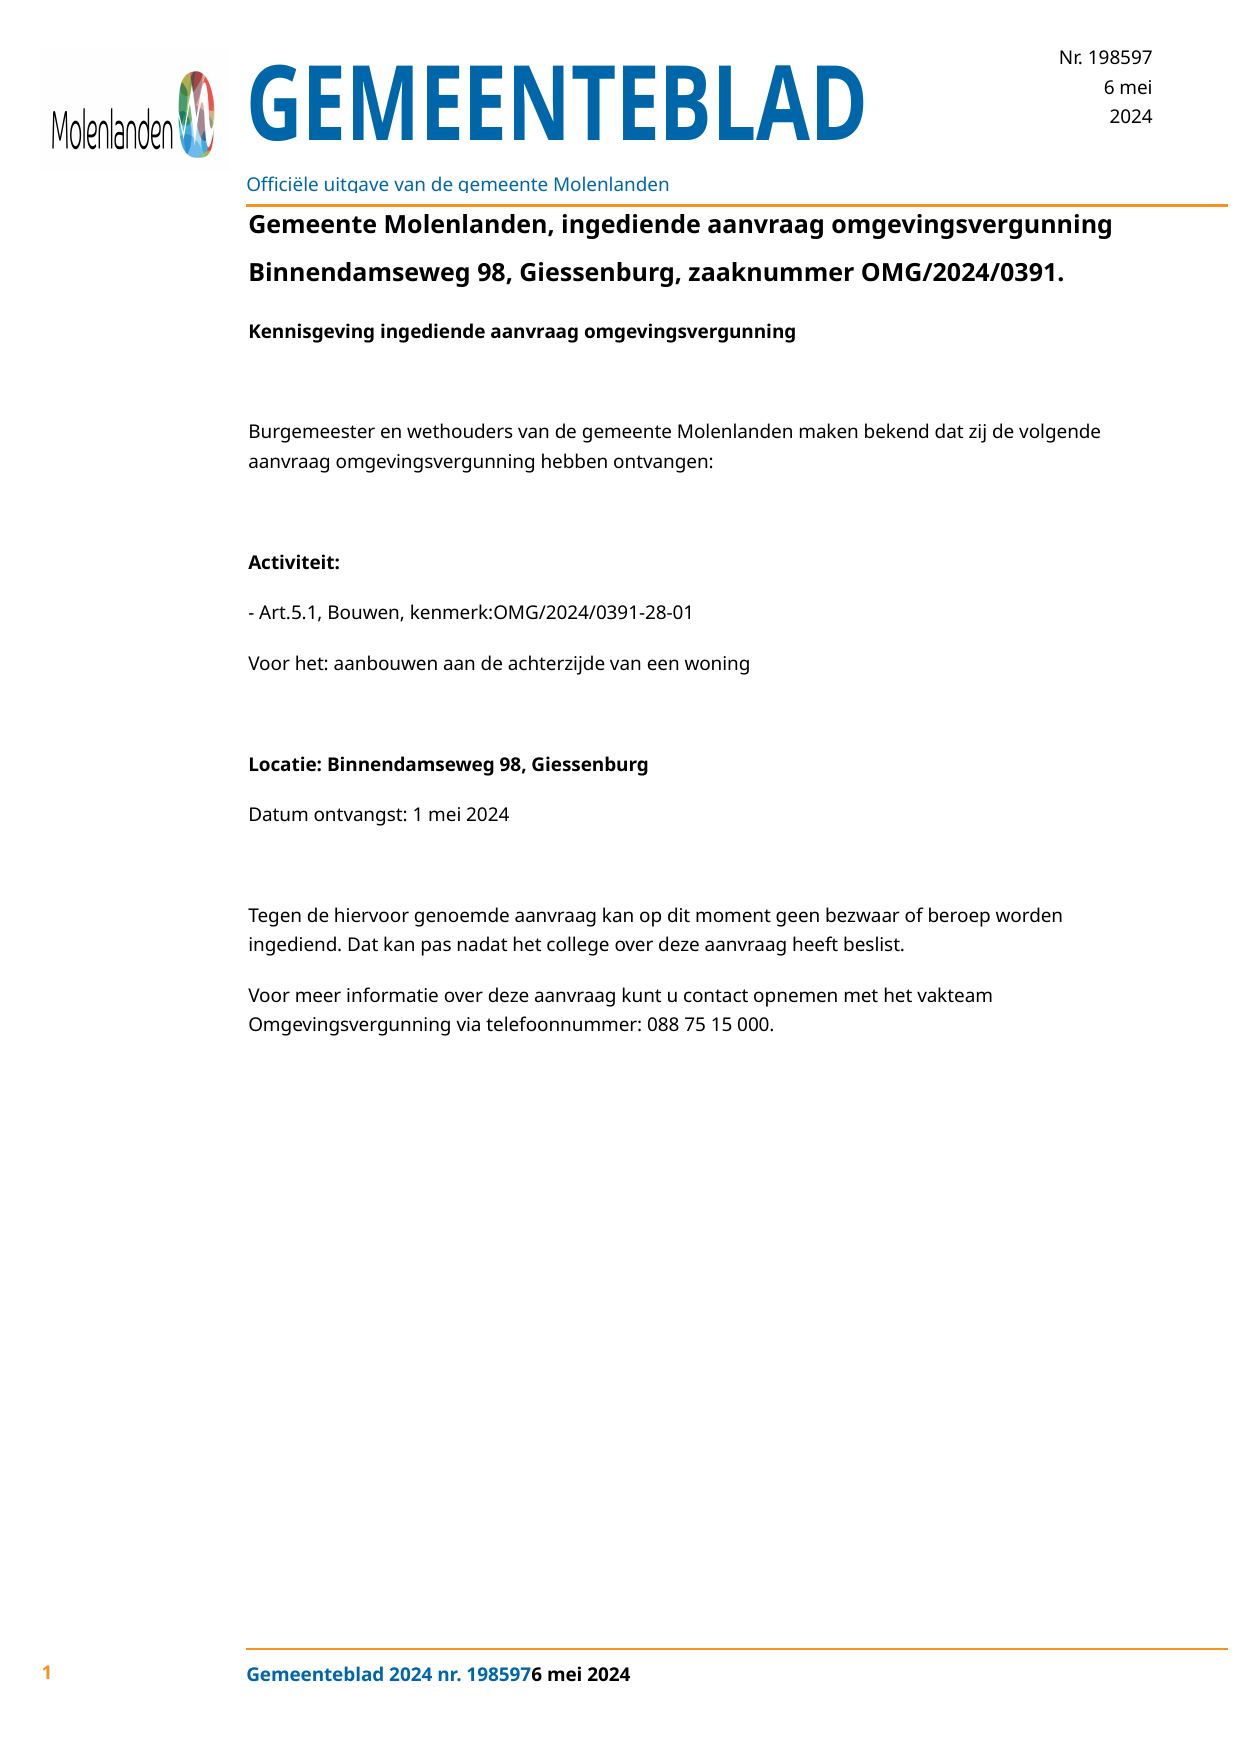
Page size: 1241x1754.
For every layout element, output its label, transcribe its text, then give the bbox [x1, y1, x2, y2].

picture [41, 47, 231, 172]
text Tegen de hiervoor genoemde aanvraag kan op dit moment geen bezwaar of beroep worden ingediend. Dat kan pas nadat het college over deze aanvraag heeft beslist. [248, 902, 1152, 957]
text Activiteit: [248, 549, 1152, 575]
text Locatie: Binnendamseweg 98, Giessenburg [248, 751, 1152, 777]
text Burgemeester en wethouders van de gemeente Molenlanden maken bekend dat zij de volgende aanvraag omgevingsvergunning hebben ontvangen: [248, 419, 1152, 474]
text Kennisgeving ingediende aanvraag omgevingsvergunning [248, 318, 1152, 344]
text - Art.5.1, Bouwen, kenmerk:OMG/2024/0391-28-01 [248, 599, 1152, 625]
text Voor meer informatie over deze aanvraag kunt u contact opnemen met het vakteam Omgevingsvergunning via telefoonnummer: 088 75 15 000. [248, 982, 1152, 1037]
text Gemeente Molenlanden, ingediende aanvraag omgevingsvergunning Binnendamseweg 98, Giessenburg, zaaknummer OMG/2024/0391. [248, 207, 1152, 288]
text Voor het: aanbouwen aan de achterzijde van een woning [248, 650, 1152, 676]
text Datum ontvangst: 1 mei 2024 [248, 801, 1152, 827]
